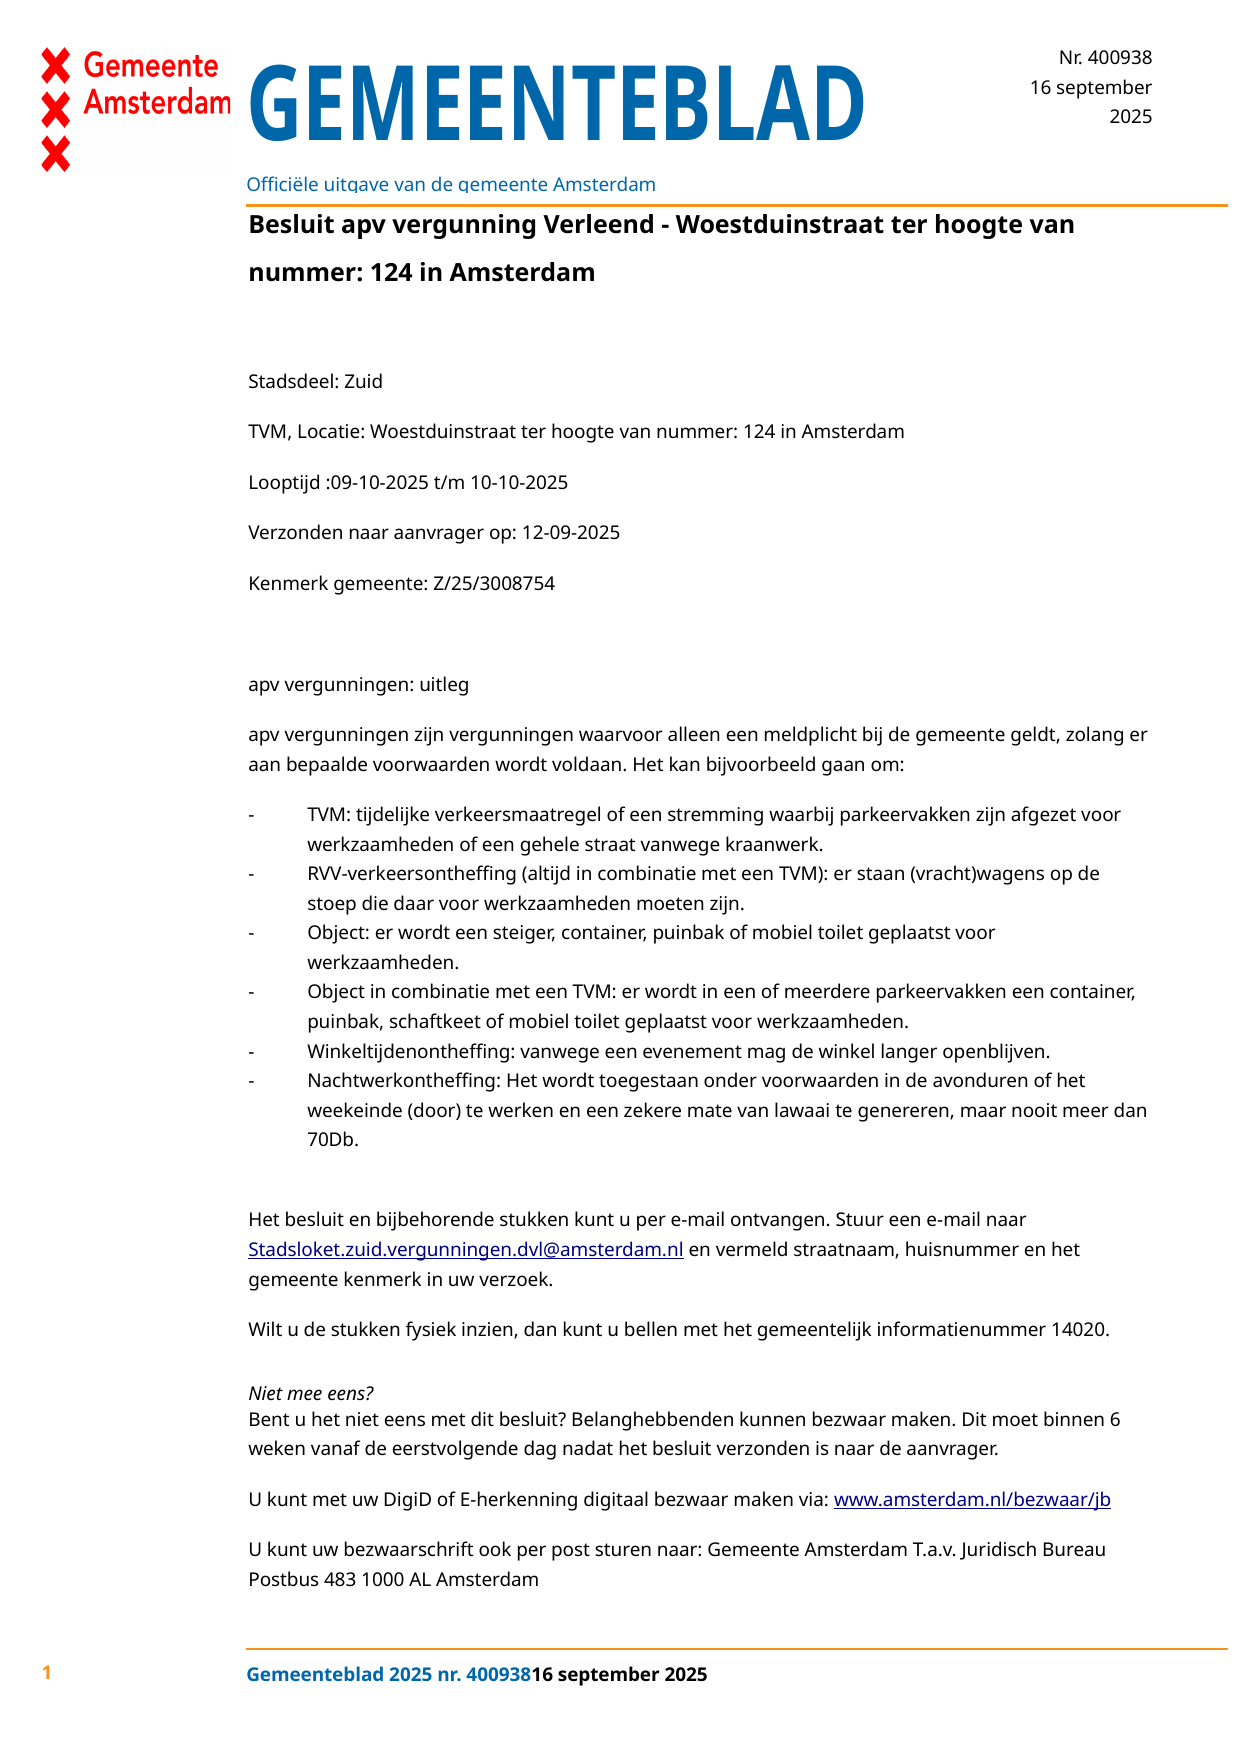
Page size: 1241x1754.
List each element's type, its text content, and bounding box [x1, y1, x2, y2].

list Object: er wordt een steiger, container, puinbak of mobiel toilet geplaatst voor werkzaamheden. [248, 919, 1152, 975]
list Winkeltijdenontheffing: vanwege een evenement mag de winkel langer openblijven. [248, 1038, 1152, 1064]
text TVM, Locatie: Woestduinstraat ter hoogte van nummer: 124 in Amsterdam [248, 419, 1152, 444]
text Het besluit en bijbehorende stukken kunt u per e-mail ontvangen. Stuur een e-mail naar Stadsloket.zuid.vergunningen.dvl@amsterdam.nl en vermeld straatnaam, huisnummer en het gemeente kenmerk in uw verzoek. [248, 1207, 1152, 1292]
picture [41, 47, 231, 172]
text U kunt uw bezwaarschrift ook per post sturen naar: Gemeente Amsterdam T.a.v. Juridisch Bureau Postbus 483 1000 AL Amsterdam [248, 1536, 1152, 1592]
text Looptijd :09-10-2025 t/m 10-10-2025 [248, 469, 1152, 495]
text Besluit apv vergunning Verleend - Woestduinstraat ter hoogte van nummer: 124 in Amsterdam [248, 207, 1152, 288]
text Kenmerk gemeente: Z/25/3008754 [248, 570, 1152, 596]
list Nachtwerkontheffing: Het wordt toegestaan onder voorwaarden in de avonduren of het weekeinde (door) te werken en een zekere mate van lawaai te genereren, maar nooit meer dan 70Db. [248, 1067, 1152, 1152]
text U kunt met uw DigiD of E-herkenning digitaal bezwaar maken via: www.amsterdam.nl/bezwaar/jb [248, 1486, 1152, 1512]
text Bent u het niet eens met dit besluit? Belanghebbenden kunnen bezwaar maken. Dit moet binnen 6 weken vanaf de eerstvolgende dag nadat het besluit verzonden is naar de aanvrager. [248, 1406, 1152, 1461]
text Wilt u de stukken fysiek inzien, dan kunt u bellen met het gemeentelijk informatienummer 14020. [248, 1316, 1152, 1342]
text Verzonden naar aanvrager op: 12-09-2025 [248, 519, 1152, 545]
text Niet mee eens? [248, 1380, 1152, 1406]
text apv vergunningen: uitleg [248, 671, 1152, 697]
text Stadsdeel: Zuid [248, 368, 1152, 394]
text apv vergunningen zijn vergunningen waarvoor alleen een meldplicht bij de gemeente geldt, zolang er aan bepaalde voorwaarden wordt voldaan. Het kan bijvoorbeeld gaan om: [248, 721, 1152, 777]
list TVM: tijdelijke verkeersmaatregel of een stremming waarbij parkeervakken zijn afgezet voor werkzaamheden of een gehele straat vanwege kraanwerk. [248, 801, 1152, 857]
list RVV-verkeersontheffing (altijd in combinatie met een TVM): er staan (vracht)wagens op de stoep die daar voor werkzaamheden moeten zijn. [248, 860, 1152, 916]
list Object in combinatie met een TVM: er wordt in een of meerdere parkeervakken een container, puinbak, schaftkeet of mobiel toilet geplaatst voor werkzaamheden. [248, 979, 1152, 1034]
